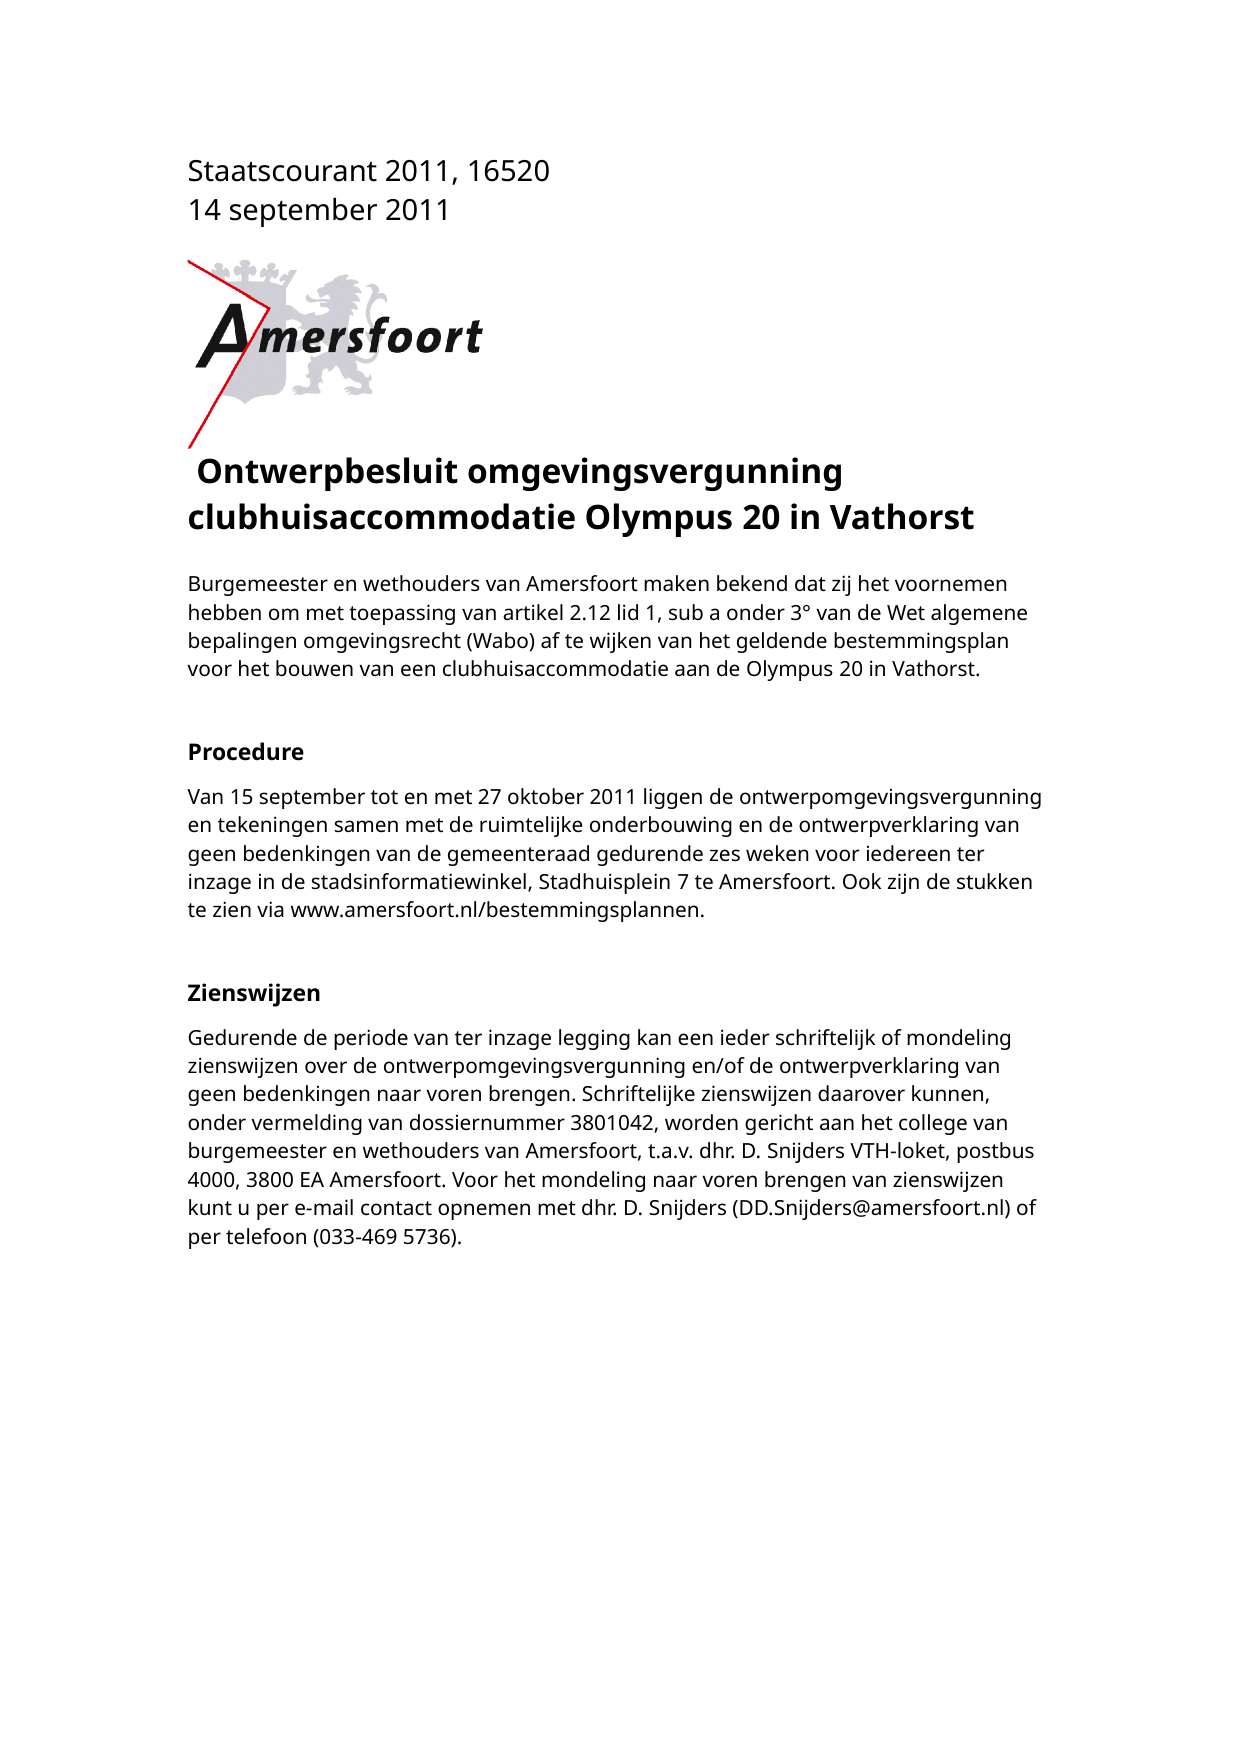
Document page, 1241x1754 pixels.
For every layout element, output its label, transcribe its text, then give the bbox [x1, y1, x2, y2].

text Staatscourant 2011, 16520 [187, 150, 1053, 190]
subtitle Zienswijzen [187, 976, 1053, 1008]
text 14 september 2011 [187, 190, 1053, 229]
text Van 15 september tot en met 27 oktober 2011 liggen de ontwerpomgevingsvergunning en tekeningen samen met de ruimtelijke onderbouwing en de ontwerpverklaring van geen bedenkingen van de gemeenteraad gedurende zes weken voor iedereen ter inzage in de stadsinformatiewinkel, Stadhuisplein 7 te Amersfoort. Ook zijn de stukken te zien via www.amersfoort.nl/bestemmingsplannen. [187, 782, 1053, 924]
text Burgemeester en wethouders van Amersfoort maken bekend dat zij het voornemen hebben om met toepassing van artikel 2.12 lid 1, sub a onder 3° van de Wet algemene bepalingen omgevingsrecht (Wabo) af te wijken van het geldende bestemmingsplan voor het bouwen van een clubhuisaccommodatie aan de Olympus 20 in Vathorst. [187, 569, 1053, 683]
subtitle Procedure [187, 736, 1053, 767]
subtitle Ontwerpbesluit omgevingsvergunning clubhuisaccommodatie Olympus 20 in Vathorst [187, 271, 1053, 539]
picture [187, 258, 484, 449]
text Gedurende de periode van ter inzage legging kan een ieder schriftelijk of mondeling zienswijzen over de ontwerpomgevingsvergunning en/of de ontwerpverklaring van geen bedenkingen naar voren brengen. Schriftelijke zienswijzen daarover kunnen, onder vermelding van dossiernummer 3801042, worden gericht aan het college van burgemeester en wethouders van Amersfoort, t.a.v. dhr. D. Snijders VTH-loket, postbus 4000, 3800 EA Amersfoort. Voor het mondeling naar voren brengen van zienswijzen kunt u per e-mail contact opnemen met dhr. D. Snijders (DD.Snijders@amersfoort.nl) of per telefoon (033-469 5736). [187, 1023, 1053, 1250]
